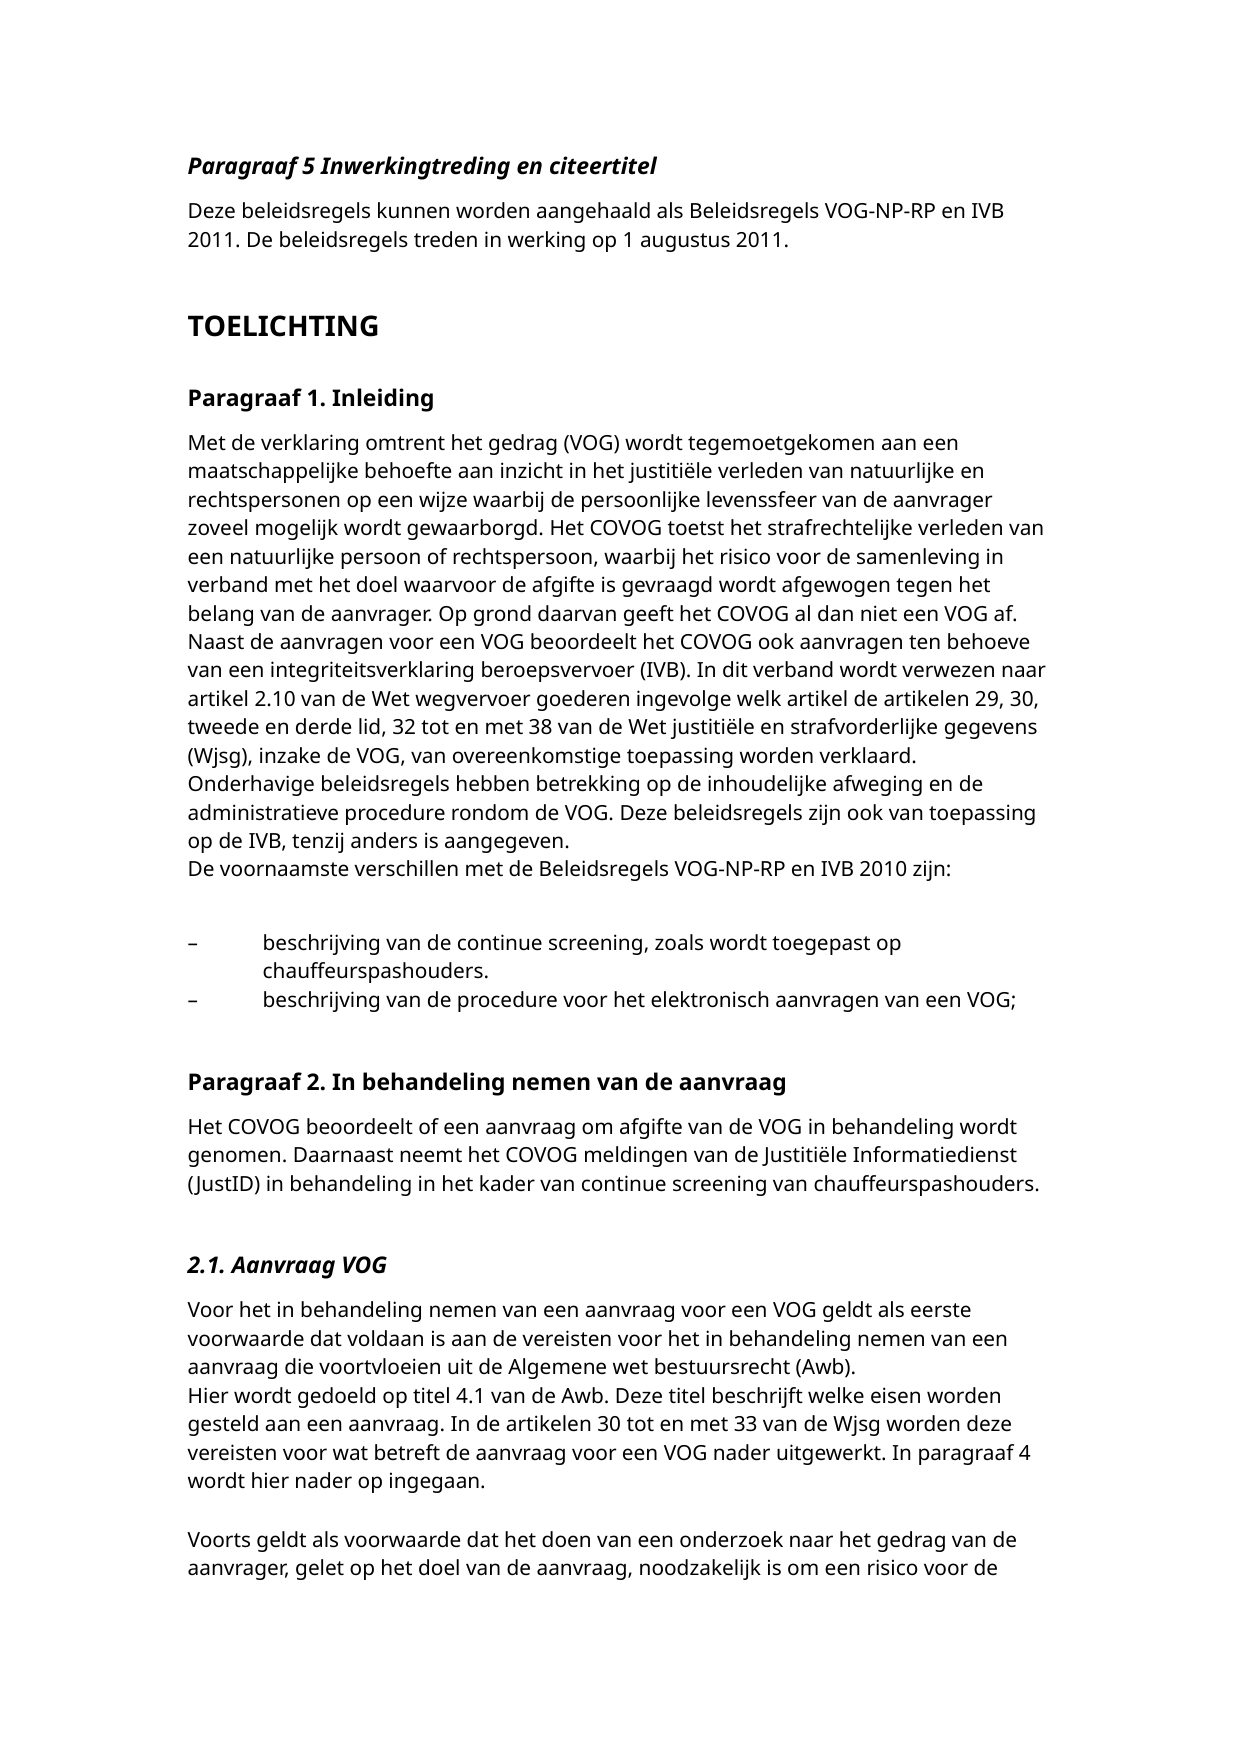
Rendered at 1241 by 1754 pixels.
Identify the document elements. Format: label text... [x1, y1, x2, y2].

subtitle Paragraaf 1. Inleiding [187, 382, 1053, 413]
list beschrijving van de continue screening, zoals wordt toegepast op chauffeurspashouders. [187, 928, 1053, 985]
text Voorts geldt als voorwaarde dat het doen van een onderzoek naar het gedrag van de aanvrager, gelet op het doel van de aanvraag, noodzakelijk is om een risico voor de [187, 1525, 1053, 1582]
subtitle Paragraaf 2. In behandeling nemen van de aanvraag [187, 1066, 1053, 1097]
text Deze beleidsregels kunnen worden aangehaald als Beleidsregels VOG-NP-RP en IVB 2011. De beleidsregels treden in werking op 1 augustus 2011. [187, 196, 1053, 253]
text Onderhavige beleidsregels hebben betrekking op de inhoudelijke afweging en de administratieve procedure rondom de VOG. Deze beleidsregels zijn ook van toepassing op de IVB, tenzij anders is aangegeven. [187, 769, 1053, 854]
text Hier wordt gedoeld op titel 4.1 van de Awb. Deze titel beschrijft welke eisen worden gesteld aan een aanvraag. In de artikelen 30 tot en met 33 van de Wjsg worden deze vereisten voor wat betreft de aanvraag voor een VOG nader uitgewerkt. In paragraaf 4 wordt hier nader op ingegaan. [187, 1381, 1053, 1495]
text Voor het in behandeling nemen van een aanvraag voor een VOG geldt als eerste voorwaarde dat voldaan is aan de vereisten voor het in behandeling nemen van een aanvraag die voortvloeien uit de Algemene wet bestuursrecht (Awb). [187, 1296, 1053, 1381]
subtitle 2.1. Aanvraag VOG [187, 1249, 1053, 1281]
list beschrijving van de procedure voor het elektronisch aanvragen van een VOG; [187, 985, 1053, 1013]
subtitle TOELICHTING [187, 306, 1053, 344]
text De voornaamste verschillen met de Beleidsregels VOG-NP-RP en IVB 2010 zijn: [187, 854, 1053, 883]
subtitle Paragraaf 5 Inwerkingtreding en citeertitel [187, 150, 1053, 181]
text Met de verklaring omtrent het gedrag (VOG) wordt tegemoetgekomen aan een maatschappelijke behoefte aan inzicht in het justitiële verleden van natuurlijke en rechtspersonen op een wijze waarbij de persoonlijke levenssfeer van de aanvrager zoveel mogelijk wordt gewaarborgd. Het COVOG toetst het strafrechtelijke verleden van een natuurlijke persoon of rechtspersoon, waarbij het risico voor de samenleving in verband met het doel waarvoor de afgifte is gevraagd wordt afgewogen tegen het belang van de aanvrager. Op grond daarvan geeft het COVOG al dan niet een VOG af. Naast de aanvragen voor een VOG beoordeelt het COVOG ook aanvragen ten behoeve van een integriteitsverklaring beroepsvervoer (IVB). In dit verband wordt verwezen naar artikel 2.10 van de Wet wegvervoer goederen ingevolge welk artikel de artikelen 29, 30, tweede en derde lid, 32 tot en met 38 van de Wet justitiële en strafvorderlijke gegevens (Wjsg), inzake de VOG, van overeenkomstige toepassing worden verklaard. [187, 428, 1053, 769]
text Het COVOG beoordeelt of een aanvraag om afgifte van de VOG in behandeling wordt genomen. Daarnaast neemt het COVOG meldingen van de Justitiële Informatiedienst (JustID) in behandeling in het kader van continue screening van chauffeurspashouders. [187, 1112, 1053, 1197]
